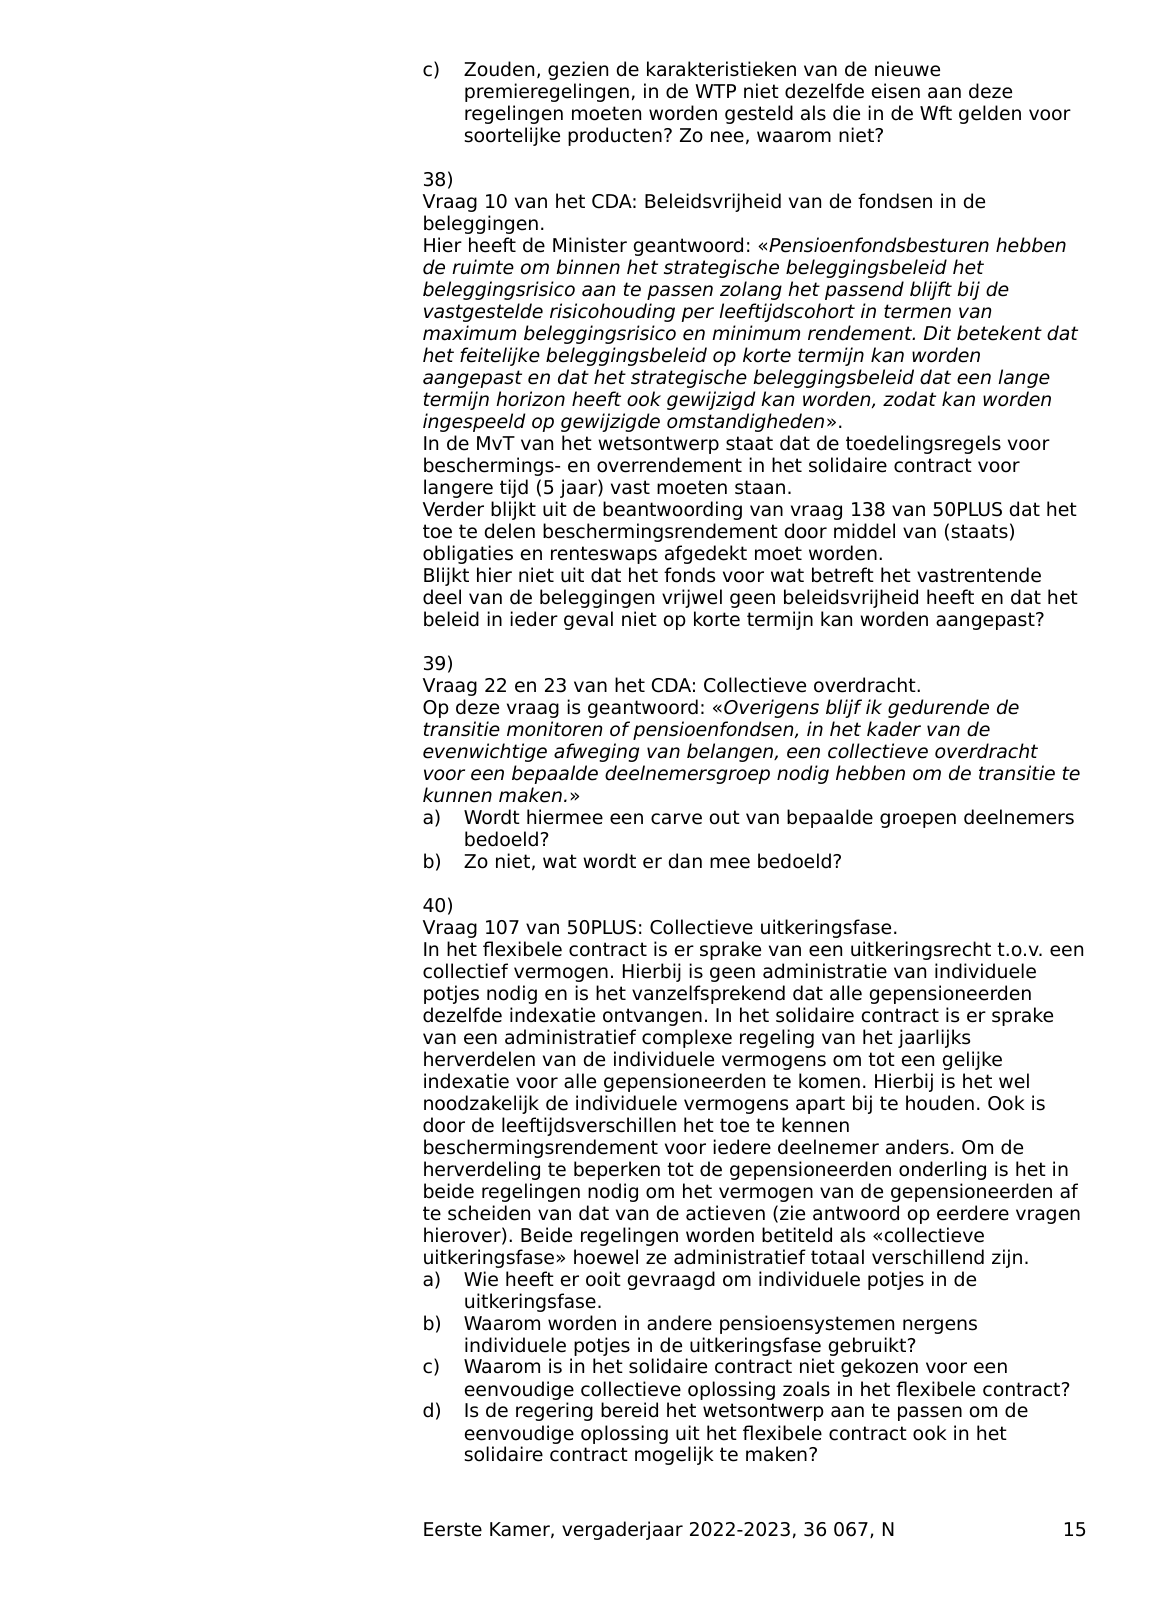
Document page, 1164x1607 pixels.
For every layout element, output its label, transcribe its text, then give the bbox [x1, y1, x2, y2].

text d) Is de regering bereid het wetsontwerp aan te passen om de eenvoudige oplossing uit het flexibele contract ook in het solidaire contract mogelijk te maken? [422, 1400, 1087, 1466]
text b) Zo niet, wat wordt er dan mee bedoeld? [422, 851, 1087, 873]
text 40) [422, 895, 1087, 917]
text Verder blijkt uit de beantwoording van vraag 138 van 50PLUS dat het toe te delen beschermingsrendement door middel van (staats) obligaties en renteswaps afgedekt moet worden. [422, 499, 1087, 565]
text Vraag 10 van het CDA: Beleidsvrijheid van de fondsen in de beleggingen. [422, 191, 1087, 235]
text Op deze vraag is geantwoord: «Overigens blijf ik gedurende de transitie monitoren of pensioenfondsen, in het kader van de evenwichtige afweging van belangen, een collectieve overdracht voor een bepaalde deelnemersgroep nodig hebben om de transitie te kunnen maken.» [422, 697, 1087, 807]
text b) Waarom worden in andere pensioensystemen nergens individuele potjes in de uitkeringsfase gebruikt? [422, 1312, 1087, 1356]
text c) Zouden, gezien de karakteristieken van de nieuwe premieregelingen, in de WTP niet dezelfde eisen aan deze regelingen moeten worden gesteld als die in de Wft gelden voor soortelijke producten? Zo nee, waarom niet? [422, 59, 1087, 147]
text Vraag 107 van 50PLUS: Collectieve uitkeringsfase. [422, 917, 1087, 939]
text 39) [422, 653, 1087, 675]
text Hier heeft de Minister geantwoord: «Pensioenfondsbesturen hebben de ruimte om binnen het strategische beleggingsbeleid het beleggingsrisico aan te passen zolang het passend blijft bij de vastgestelde risicohouding per leeftijdscohort in termen van maximum beleggingsrisico en minimum rendement. Dit betekent dat het feitelijke beleggingsbeleid op korte termijn kan worden aangepast en dat het strategische beleggingsbeleid dat een lange termijn horizon heeft ook gewijzigd kan worden, zodat kan worden ingespeeld op gewijzigde omstandigheden». [422, 235, 1087, 433]
text 38) [422, 169, 1087, 191]
text Vraag 22 en 23 van het CDA: Collectieve overdracht. [422, 675, 1087, 697]
text In de MvT van het wetsontwerp staat dat de toedelingsregels voor beschermings- en overrendement in het solidaire contract voor langere tijd (5 jaar) vast moeten staan. [422, 433, 1087, 499]
text a) Wie heeft er ooit gevraagd om individuele potjes in de uitkeringsfase. [422, 1268, 1087, 1312]
text a) Wordt hiermee een carve out van bepaalde groepen deelnemers bedoeld? [422, 807, 1087, 851]
text c) Waarom is in het solidaire contract niet gekozen voor een eenvoudige collectieve oplossing zoals in het flexibele contract? [422, 1356, 1087, 1400]
text Blijkt hier niet uit dat het fonds voor wat betreft het vastrentende deel van de beleggingen vrijwel geen beleidsvrijheid heeft en dat het beleid in ieder geval niet op korte termijn kan worden aangepast? [422, 565, 1087, 631]
text In het flexibele contract is er sprake van een uitkeringsrecht t.o.v. een collectief vermogen. Hierbij is geen administratie van individuele potjes nodig en is het vanzelfsprekend dat alle gepensioneerden dezelfde indexatie ontvangen. In het solidaire contract is er sprake van een administratief complexe regeling van het jaarlijks herverdelen van de individuele vermogens om tot een gelijke indexatie voor alle gepensioneerden te komen. Hierbij is het wel noodzakelijk de individuele vermogens apart bij te houden. Ook is door de leeftijdsverschillen het toe te kennen beschermingsrendement voor iedere deelnemer anders. Om de herverdeling te beperken tot de gepensioneerden onderling is het in beide regelingen nodig om het vermogen van de gepensioneerden af te scheiden van dat van de actieven (zie antwoord op eerdere vragen hierover). Beide regelingen worden betiteld als «collectieve uitkeringsfase» hoewel ze administratief totaal verschillend zijn. [422, 939, 1087, 1268]
